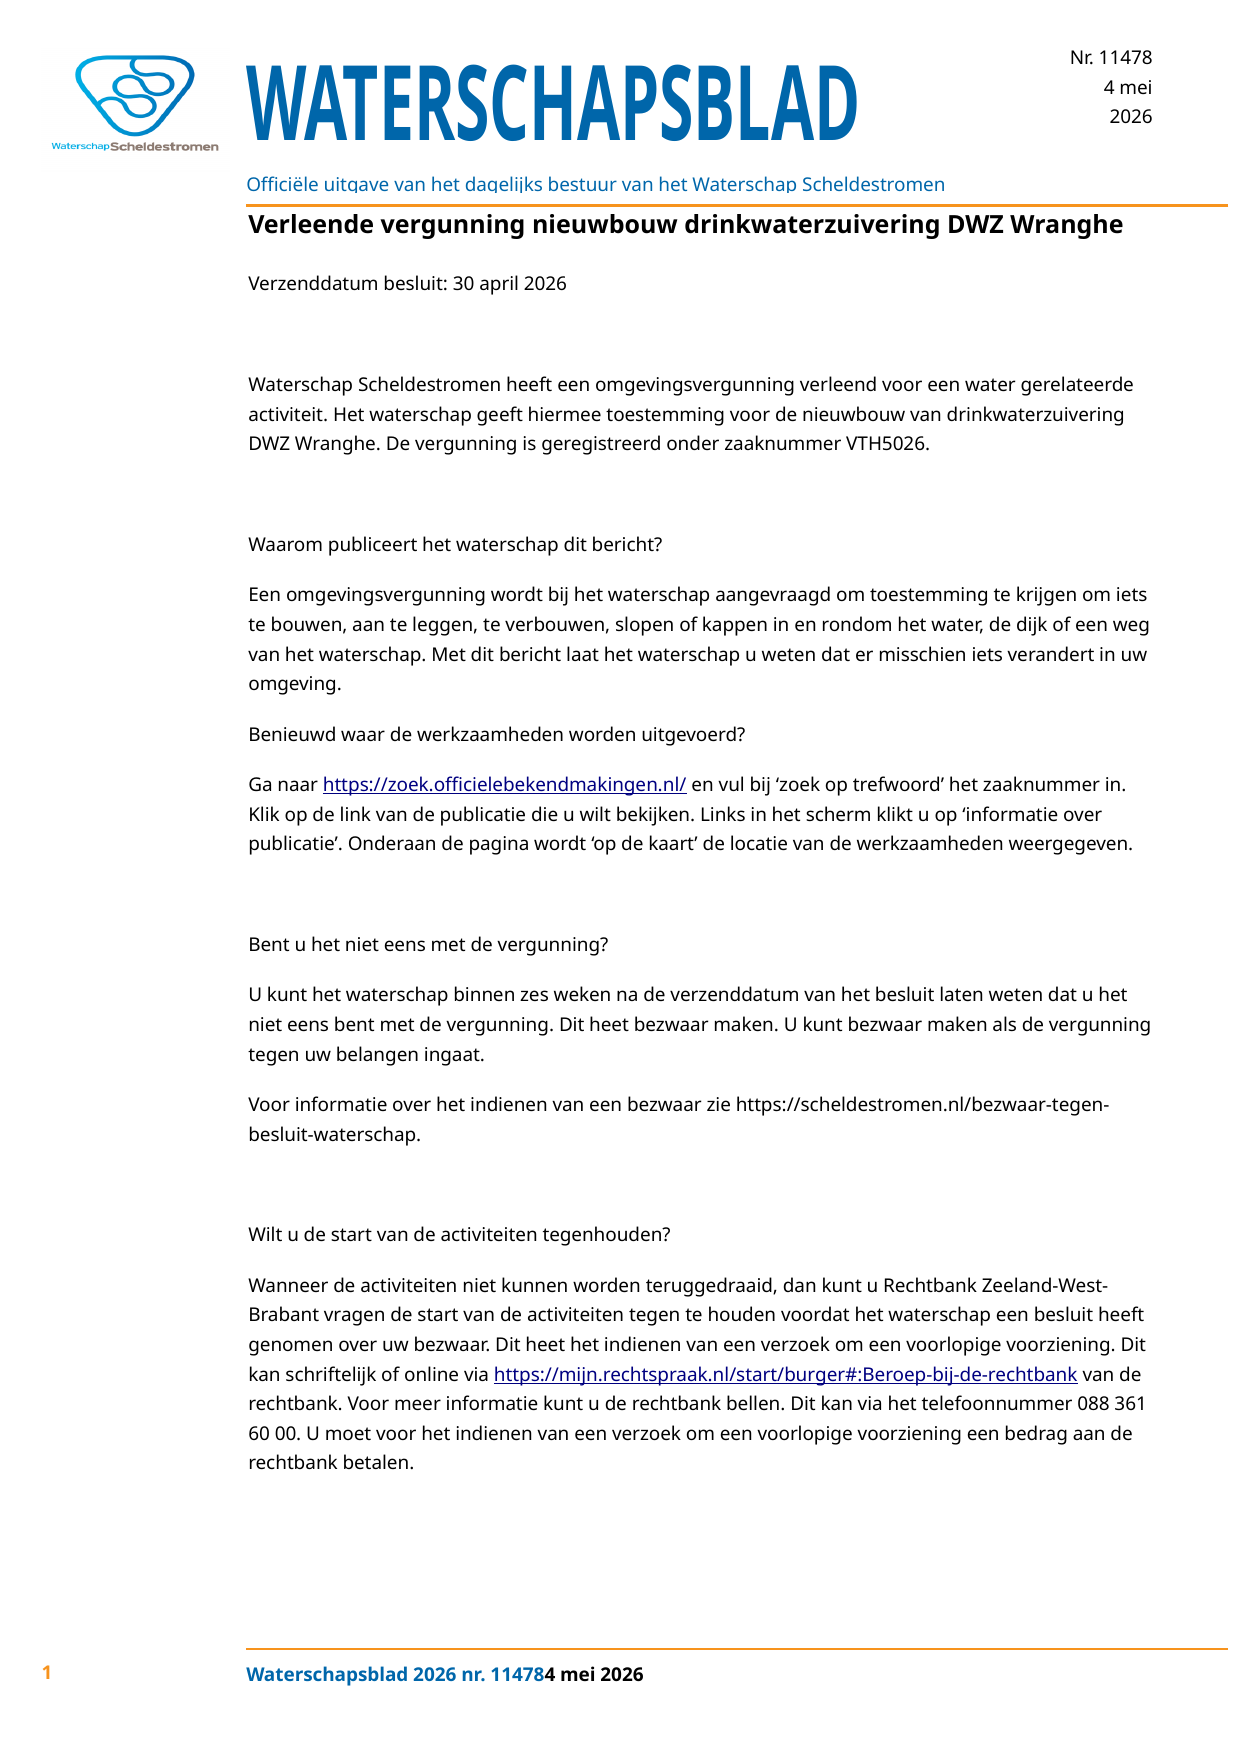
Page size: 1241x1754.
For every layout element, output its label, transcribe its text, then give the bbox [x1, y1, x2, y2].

text Ga naar https://zoek.officielebekendmakingen.nl/ en vul bij ‘zoek op trefwoord’ het zaaknummer in. Klik op de link van de publicatie die u wilt bekijken. Links in het scherm klikt u op ‘informatie over publicatie’. Onderaan de pagina wordt ‘op de kaart’ de locatie van de werkzaamheden weergegeven. [248, 771, 1152, 856]
text Benieuwd waar de werkzaamheden worden uitgevoerd? [248, 721, 1152, 746]
text Bent u het niet eens met de vergunning? [248, 931, 1152, 957]
text Wanneer de activiteiten niet kunnen worden teruggedraaid, dan kunt u Rechtbank Zeeland-West-Brabant vragen de start van de activiteiten tegen te houden voordat het waterschap een besluit heeft genomen over uw bezwaar. Dit heet het indienen van een verzoek om een voorlopige voorziening. Dit kan schriftelijk of online via https://mijn.rechtspraak.nl/start/burger#:Beroep-bij-de-rechtbank van de rechtbank. Voor meer informatie kunt u de rechtbank bellen. Dit kan via het telefoonnummer 088 361 60 00. U moet voor het indienen van een verzoek om een voorlopige voorziening een bedrag aan de rechtbank betalen. [248, 1272, 1152, 1475]
text Een omgevingsvergunning wordt bij het waterschap aangevraagd om toestemming te krijgen om iets te bouwen, aan te leggen, te verbouwen, slopen of kappen in en rondom het water, de dijk of een weg van het waterschap. Met dit bericht laat het waterschap u weten dat er misschien iets verandert in uw omgeving. [248, 582, 1152, 696]
text Voor informatie over het indienen van een bezwaar zie https://scheldestromen.nl/bezwaar-tegen-besluit-waterschap. [248, 1091, 1152, 1146]
picture [41, 47, 231, 172]
text Waarom publiceert het waterschap dit bericht? [248, 531, 1152, 557]
text Verleende vergunning nieuwbouw drinkwaterzuivering DWZ Wranghe [248, 207, 1152, 241]
text U kunt het waterschap binnen zes weken na de verzenddatum van het besluit laten weten dat u het niet eens bent met de vergunning. Dit heet bezwaar maken. U kunt bezwaar maken als de vergunning tegen uw belangen ingaat. [248, 982, 1152, 1066]
text Verzenddatum besluit: 30 april 2026 [248, 270, 1152, 296]
text Waterschap Scheldestromen heeft een omgevingsvergunning verleend voor een water gerelateerde activiteit. Het waterschap geeft hiermee toestemming voor de nieuwbouw van drinkwaterzuivering DWZ Wranghe. De vergunning is geregistreerd onder zaaknummer VTH5026. [248, 371, 1152, 456]
text Wilt u de start van de activiteiten tegenhouden? [248, 1222, 1152, 1247]
